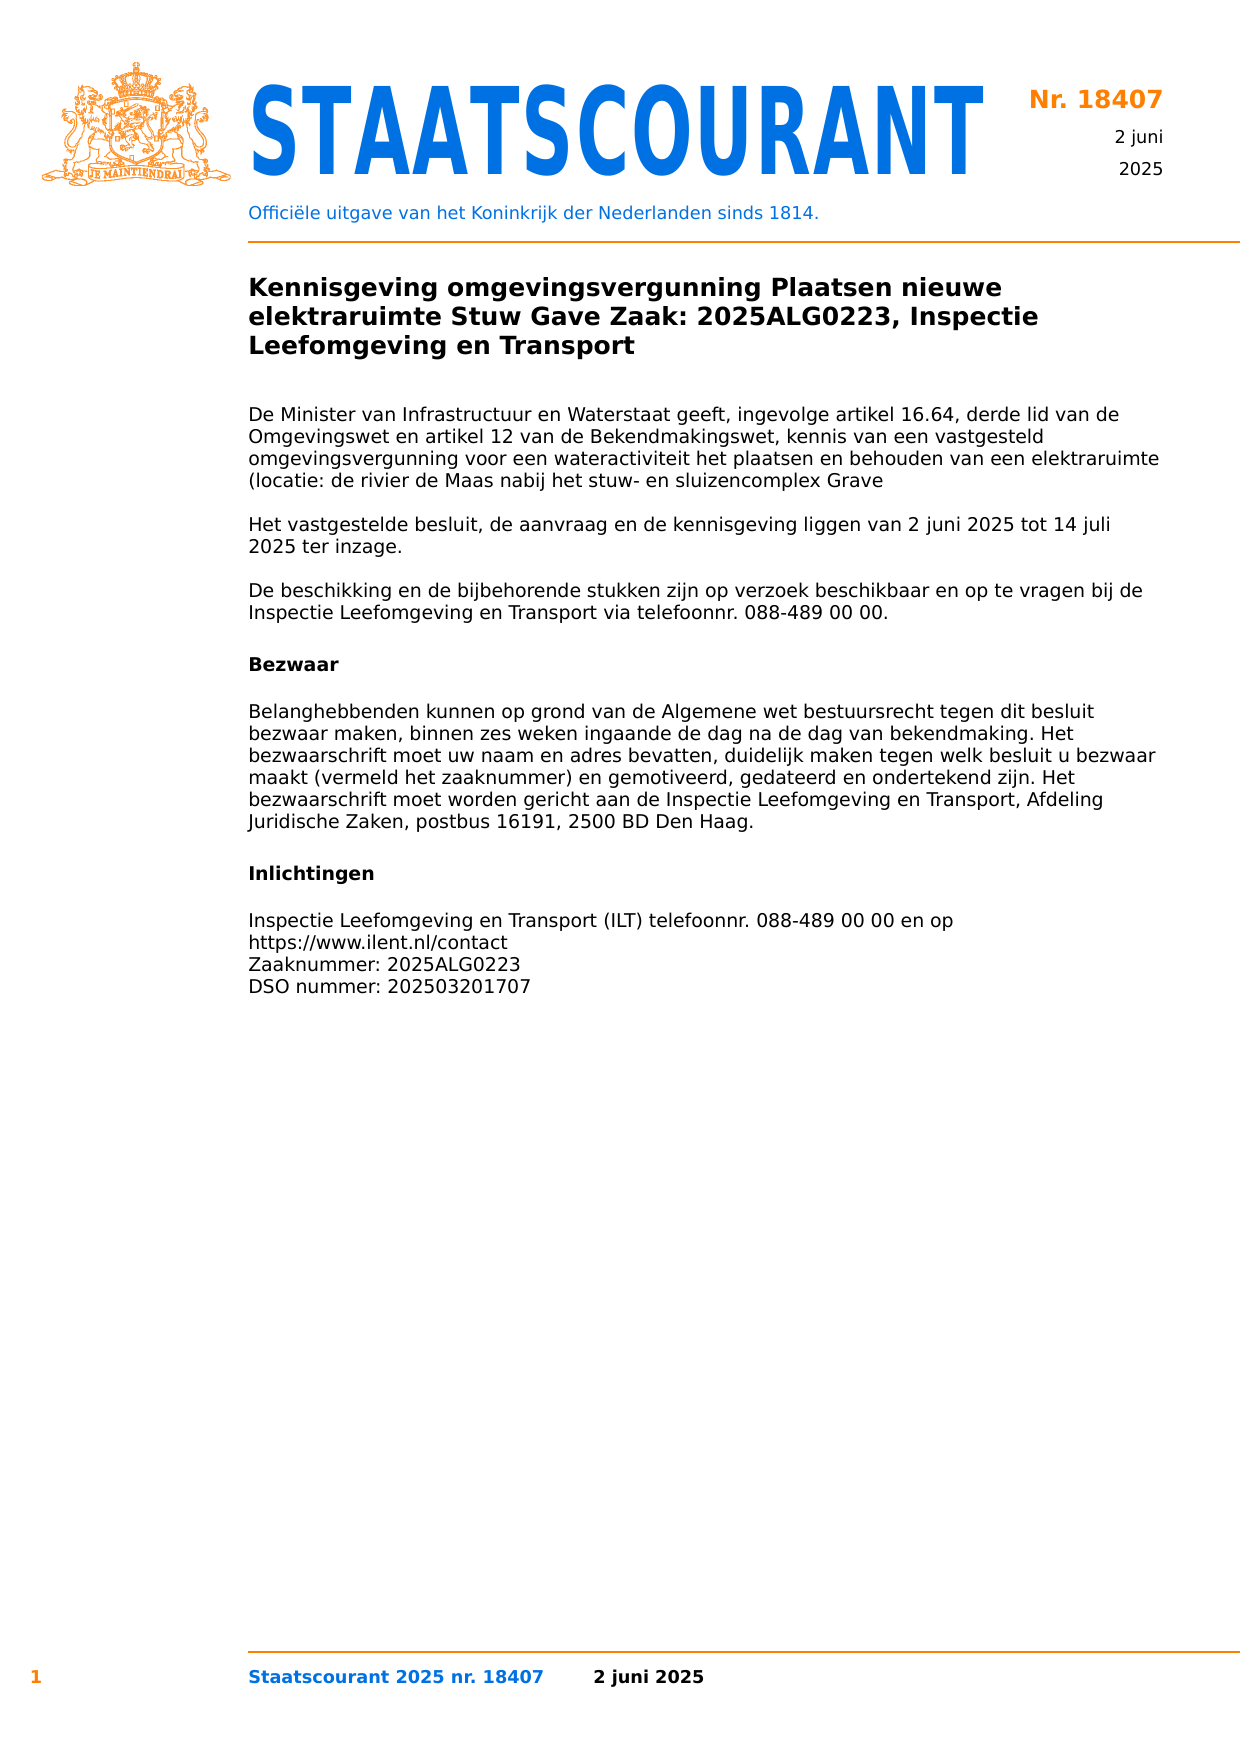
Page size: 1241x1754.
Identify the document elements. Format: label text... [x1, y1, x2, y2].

table_header Nr. 18407 [998, 62, 1240, 121]
text De beschikking en de bijbehorende stukken zijn op verzoek beschikbaar en op te vragen bij de Inspectie Leefomgeving en Transport via telefoonnr. 088-489 00 00. [248, 580, 1163, 624]
table_header [25, 62, 248, 241]
picture [41, 62, 231, 186]
text DSO nummer: 202503201707 [248, 976, 1163, 998]
subtitle Inlichtingen [248, 863, 1163, 885]
text Belanghebbenden kunnen op grond van de Algemene wet bestuursrecht tegen dit besluit bezwaar maken, binnen zes weken ingaande de dag na de dag van bekendmaking. Het bezwaarschrift moet uw naam en adres bevatten, duidelijk maken tegen welk besluit u bezwaar maakt (vermeld het zaaknummer) en gemotiveerd, gedateerd en ondertekend zijn. Het bezwaarschrift moet worden gericht aan de Inspectie Leefomgeving en Transport, Afdeling Juridische Zaken, postbus 16191, 2500 BD Den Haag. [248, 701, 1163, 833]
text Het vastgestelde besluit, de aanvraag en de kennisgeving liggen van 2 juni 2025 tot 14 juli 2025 ter inzage. [248, 514, 1163, 558]
subtitle Bezwaar [248, 654, 1163, 676]
text Inspectie Leefomgeving en Transport (ILT) telefoonnr. 088-489 00 00 en op https://www.ilent.nl/contact [248, 910, 1163, 954]
text Zaaknummer: 2025ALG0223 [248, 954, 1163, 976]
table_cell 2 juni [998, 121, 1240, 153]
table_cell 2025 [998, 153, 1240, 203]
text De Minister van Infrastructuur en Waterstaat geeft, ingevolge artikel 16.64, derde lid van de Omgevingswet en artikel 12 van de Bekendmakingswet, kennis van een vastgesteld omgevingsvergunning voor een wateractiviteit het plaatsen en behouden van een elektraruimte (locatie: de rivier de Maas nabij het stuw- en sluizencomplex Grave [248, 404, 1163, 492]
subtitle Kennisgeving omgevingsvergunning Plaatsen nieuwe elektraruimte Stuw Gave Zaak: 2025ALG0223, Inspectie Leefomgeving en Transport [248, 273, 1163, 361]
table_header STAATSCOURANT [248, 62, 998, 203]
table_cell Officiële uitgave van het Koninkrijk der Nederlanden sinds 1814. [248, 203, 1240, 241]
